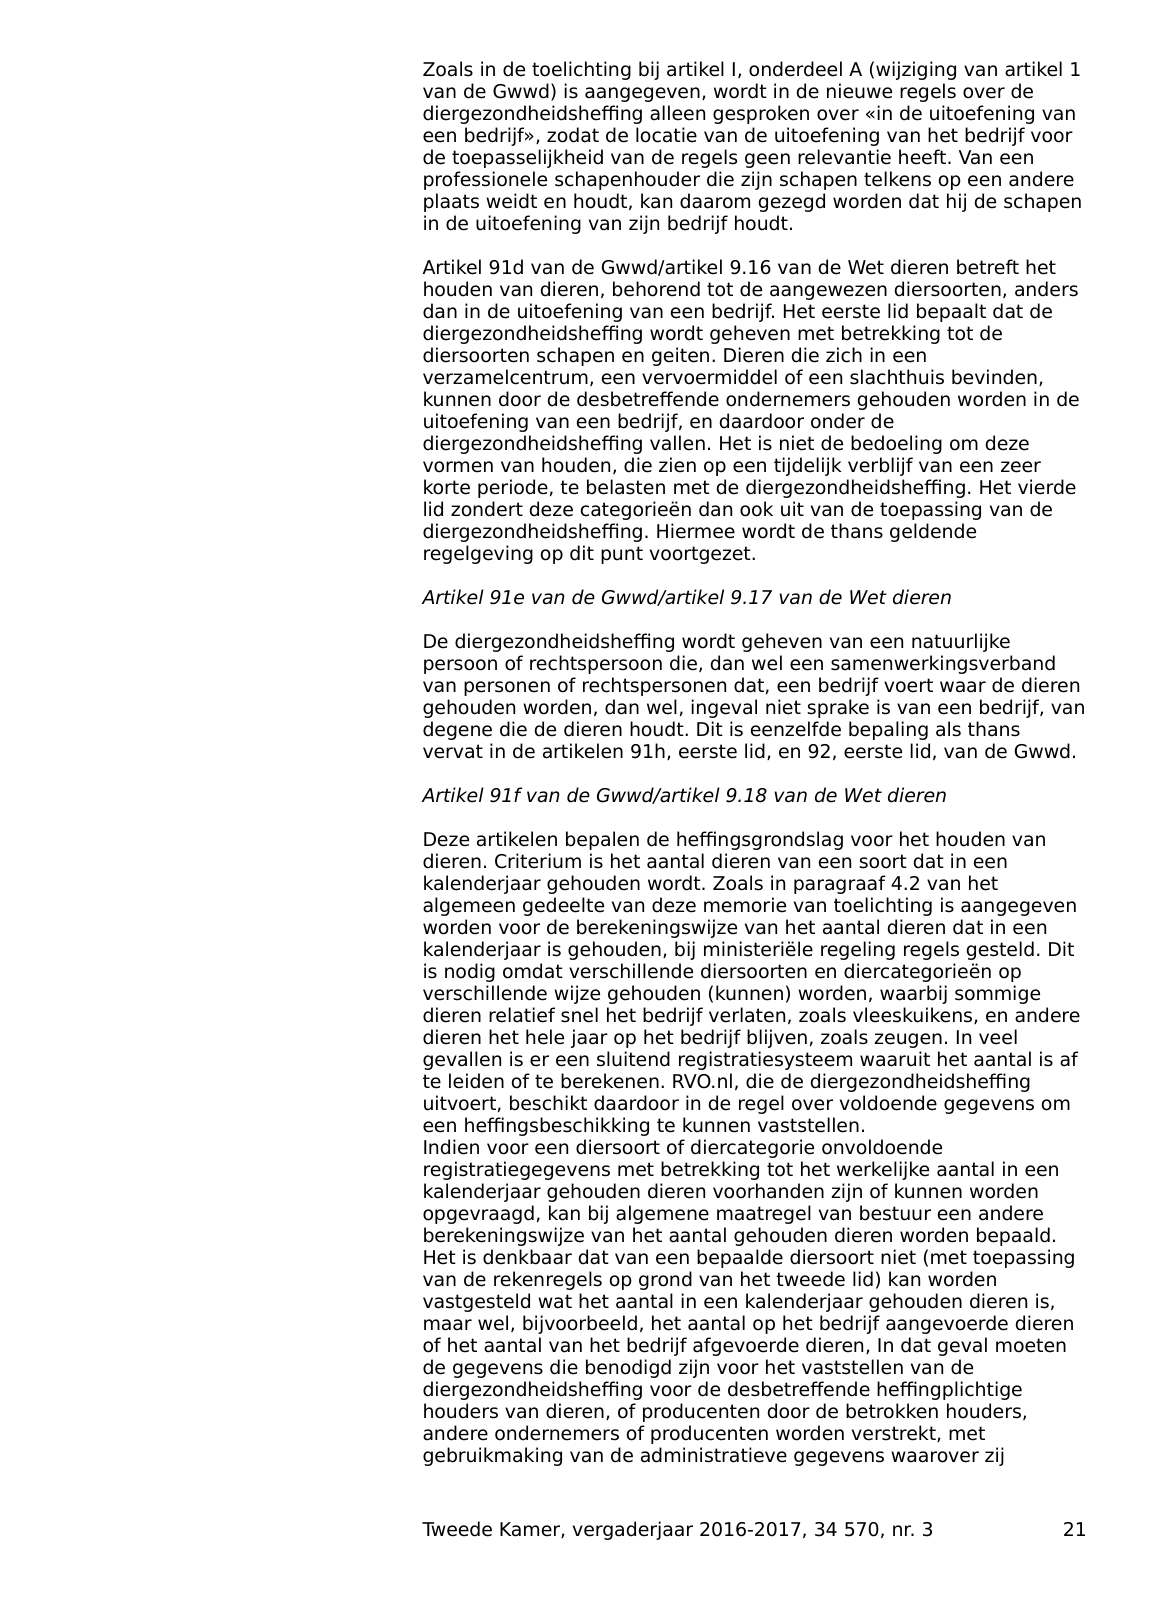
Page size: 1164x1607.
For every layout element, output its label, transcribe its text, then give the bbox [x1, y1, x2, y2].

subtitle Artikel 91e van de Gwwd/artikel 9.17 van de Wet dieren [422, 587, 1087, 609]
text Artikel 91d van de Gwwd/artikel 9.16 van de Wet dieren betreft het houden van dieren, behorend tot de aangewezen diersoorten, anders dan in de uitoefening van een bedrijf. Het eerste lid bepaalt dat de diergezondheidsheffing wordt geheven met betrekking tot de diersoorten schapen en geiten. Dieren die zich in een verzamelcentrum, een vervoermiddel of een slachthuis bevinden, kunnen door de desbetreffende ondernemers gehouden worden in de uitoefening van een bedrijf, en daardoor onder de diergezondheidsheffing vallen. Het is niet de bedoeling om deze vormen van houden, die zien op een tijdelijk verblijf van een zeer korte periode, te belasten met de diergezondheidsheffing. Het vierde lid zondert deze categorieën dan ook uit van de toepassing van de diergezondheidsheffing. Hiermee wordt de thans geldende regelgeving op dit punt voortgezet. [422, 257, 1087, 565]
text Zoals in de toelichting bij artikel I, onderdeel A (wijziging van artikel 1 van de Gwwd) is aangegeven, wordt in de nieuwe regels over de diergezondheidsheffing alleen gesproken over «in de uitoefening van een bedrijf», zodat de locatie van de uitoefening van het bedrijf voor de toepasselijkheid van de regels geen relevantie heeft. Van een professionele schapenhouder die zijn schapen telkens op een andere plaats weidt en houdt, kan daarom gezegd worden dat hij de schapen in de uitoefening van zijn bedrijf houdt. [422, 59, 1087, 235]
text Deze artikelen bepalen de heffingsgrondslag voor het houden van dieren. Criterium is het aantal dieren van een soort dat in een kalenderjaar gehouden wordt. Zoals in paragraaf 4.2 van het algemeen gedeelte van deze memorie van toelichting is aangegeven worden voor de berekeningswijze van het aantal dieren dat in een kalenderjaar is gehouden, bij ministeriële regeling regels gesteld. Dit is nodig omdat verschillende diersoorten en diercategorieën op verschillende wijze gehouden (kunnen) worden, waarbij sommige dieren relatief snel het bedrijf verlaten, zoals vleeskuikens, en andere dieren het hele jaar op het bedrijf blijven, zoals zeugen. In veel gevallen is er een sluitend registratiesysteem waaruit het aantal is af te leiden of te berekenen. RVO.nl, die de diergezondheidsheffing uitvoert, beschikt daardoor in de regel over voldoende gegevens om een heffingsbeschikking te kunnen vaststellen. [422, 829, 1087, 1137]
subtitle Artikel 91f van de Gwwd/artikel 9.18 van de Wet dieren [422, 785, 1087, 807]
text Indien voor een diersoort of diercategorie onvoldoende registratiegegevens met betrekking tot het werkelijke aantal in een kalenderjaar gehouden dieren voorhanden zijn of kunnen worden opgevraagd, kan bij algemene maatregel van bestuur een andere berekeningswijze van het aantal gehouden dieren worden bepaald. Het is denkbaar dat van een bepaalde diersoort niet (met toepassing van de rekenregels op grond van het tweede lid) kan worden vastgesteld wat het aantal in een kalenderjaar gehouden dieren is, maar wel, bijvoorbeeld, het aantal op het bedrijf aangevoerde dieren of het aantal van het bedrijf afgevoerde dieren, In dat geval moeten de gegevens die benodigd zijn voor het vaststellen van de diergezondheidsheffing voor de desbetreffende heffingplichtige houders van dieren, of producenten door de betrokken houders, andere ondernemers of producenten worden verstrekt, met gebruikmaking van de administratieve gegevens waarover zij [422, 1137, 1087, 1467]
text De diergezondheidsheffing wordt geheven van een natuurlijke persoon of rechtspersoon die, dan wel een samenwerkingsverband van personen of rechtspersonen dat, een bedrijf voert waar de dieren gehouden worden, dan wel, ingeval niet sprake is van een bedrijf, van degene die de dieren houdt. Dit is eenzelfde bepaling als thans vervat in de artikelen 91h, eerste lid, en 92, eerste lid, van de Gwwd. [422, 631, 1087, 763]
